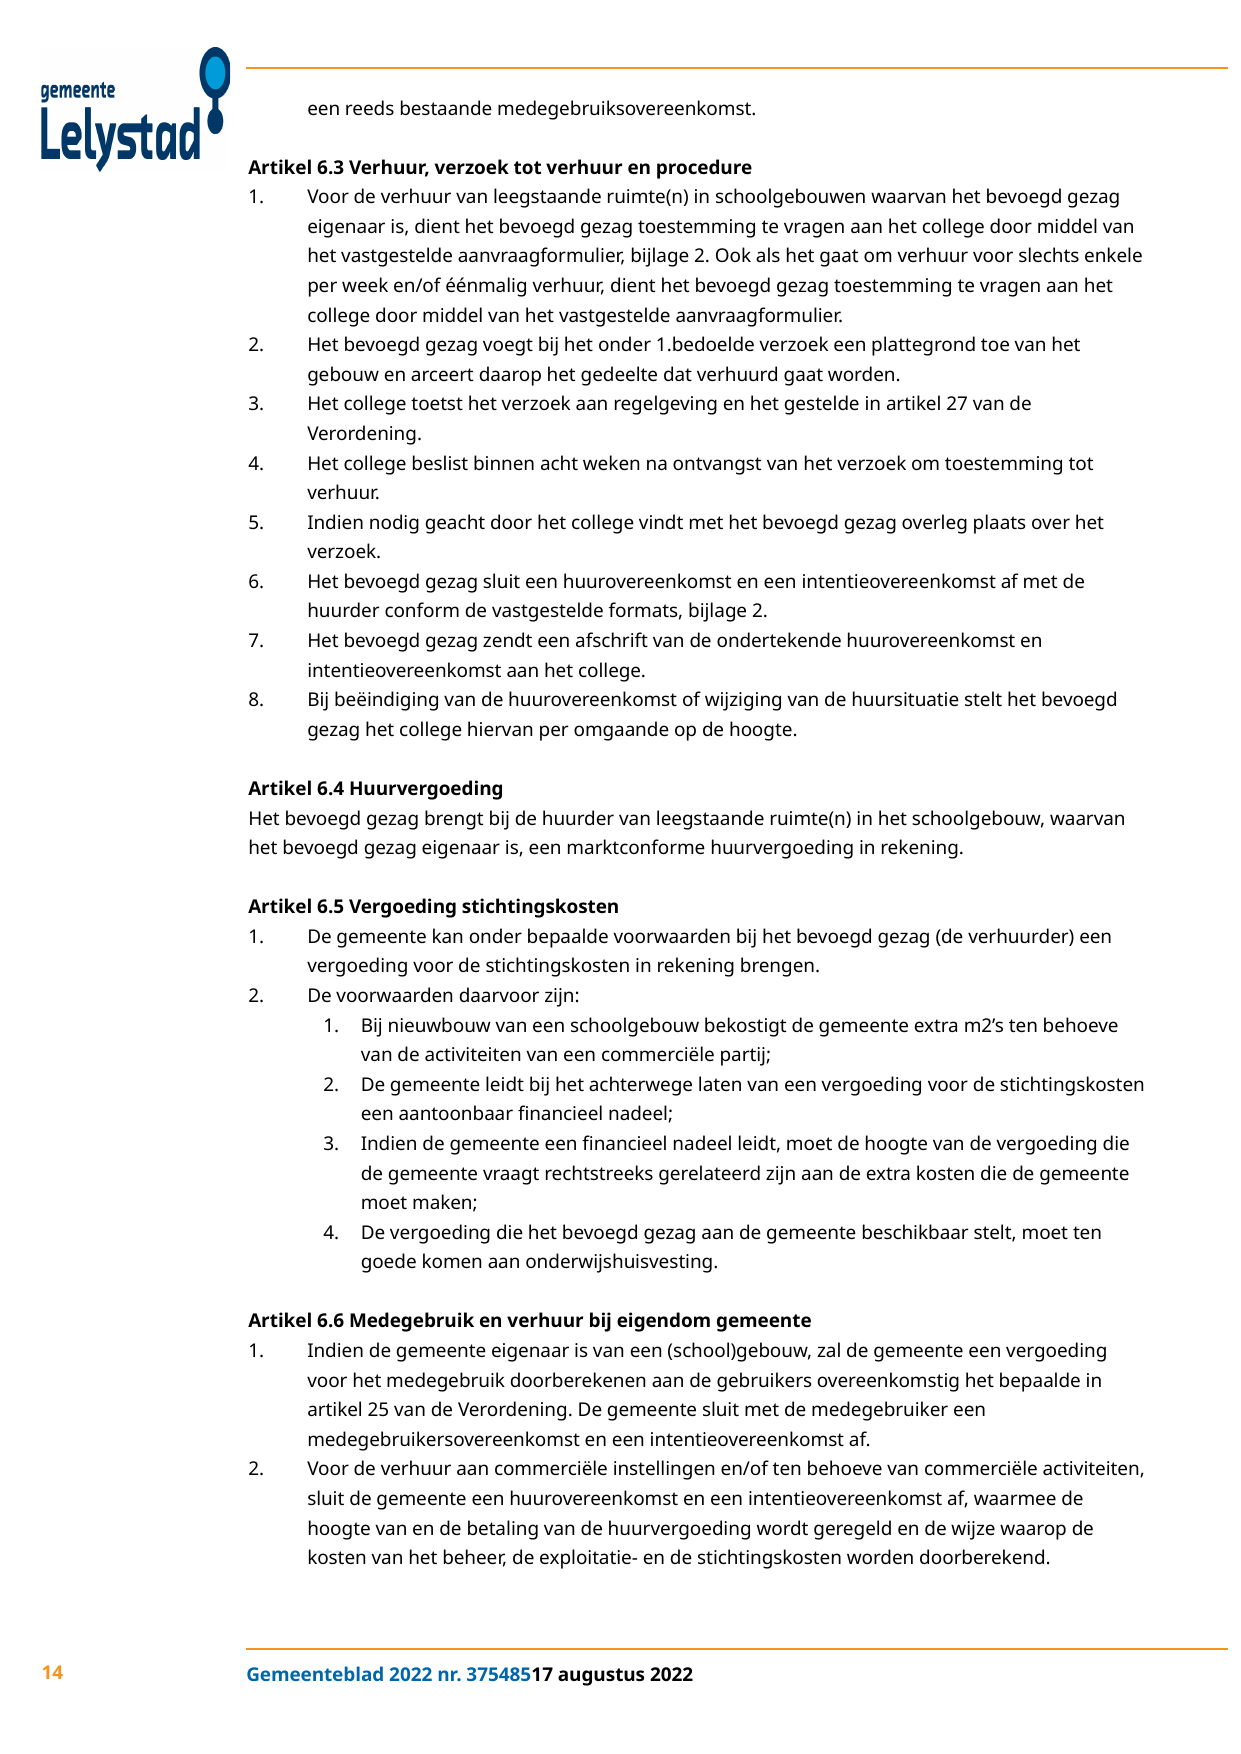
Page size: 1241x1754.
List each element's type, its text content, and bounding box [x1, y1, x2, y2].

list Bij beëindiging van de huurovereenkomst of wijziging van de huursituatie stelt het bevoegd gezag het college hiervan per omgaande op de hoogte. [248, 686, 1152, 742]
list Het bevoegd gezag sluit een huurovereenkomst en een intentieovereenkomst af met de huurder conform de vastgestelde formats, bijlage 2. [248, 568, 1152, 623]
text Artikel 6.3 Verhuur, verzoek tot verhuur en procedure [248, 154, 1152, 180]
text Artikel 6.6 Medegebruik en verhuur bij eigendom gemeente [248, 1308, 1152, 1333]
list De voorwaarden daarvoor zijn: [248, 982, 1152, 1008]
picture [41, 47, 231, 172]
list Indien de gemeente een financieel nadeel leidt, moet de hoogte van de vergoeding die de gemeente vraagt rechtstreeks gerelateerd zijn aan de extra kosten die de gemeente moet maken; [323, 1130, 1152, 1215]
list Indien de gemeente eigenaar is van een (school)gebouw, zal de gemeente een vergoeding voor het medegebruik doorberekenen aan de gebruikers overeenkomstig het bepaalde in artikel 25 van de Verordening. De gemeente sluit met de medegebruiker een medegebruikersovereenkomst en een intentieovereenkomst af. [248, 1337, 1152, 1452]
text Artikel 6.5 Vergoeding stichtingskosten [248, 893, 1152, 919]
text Artikel 6.4 Huurvergoeding [248, 775, 1152, 801]
text Het bevoegd gezag brengt bij de huurder van leegstaande ruimte(n) in het schoolgebouw, waarvan het bevoegd gezag eigenaar is, een marktconforme huurvergoeding in rekening. [248, 805, 1152, 860]
list De vergoeding die het bevoegd gezag aan de gemeente beschikbaar stelt, moet ten goede komen aan onderwijshuisvesting. [323, 1219, 1152, 1274]
list Het college beslist binnen acht weken na ontvangst van het verzoek om toestemming tot verhuur. [248, 450, 1152, 505]
list Het bevoegd gezag zendt een afschrift van de ondertekende huurovereenkomst en intentieovereenkomst aan het college. [248, 627, 1152, 683]
list De gemeente kan onder bepaalde voorwaarden bij het bevoegd gezag (de verhuurder) een vergoeding voor de stichtingskosten in rekening brengen. [248, 923, 1152, 978]
list Voor de verhuur van leegstaande ruimte(n) in schoolgebouwen waarvan het bevoegd gezag eigenaar is, dient het bevoegd gezag toestemming te vragen aan het college door middel van het vastgestelde aanvraagformulier, bijlage 2. Ook als het gaat om verhuur voor slechts enkele per week en/of éénmalig verhuur, dient het bevoegd gezag toestemming te vragen aan het college door middel van het vastgestelde aanvraagformulier. [248, 183, 1152, 328]
list Het bevoegd gezag voegt bij het onder 1.bedoelde verzoek een plattegrond toe van het gebouw en arceert daarop het gedeelte dat verhuurd gaat worden. [248, 331, 1152, 387]
list Indien nodig geacht door het college vindt met het bevoegd gezag overleg plaats over het verzoek. [248, 509, 1152, 564]
list Het college toetst het verzoek aan regelgeving en het gestelde in artikel 27 van de Verordening. [248, 391, 1152, 446]
list Bij nieuwbouw van een schoolgebouw bekostigt de gemeente extra m2’s ten behoeve van de activiteiten van een commerciële partij; [323, 1012, 1152, 1067]
list Voor de verhuur aan commerciële instellingen en/of ten behoeve van commerciële activiteiten, sluit de gemeente een huurovereenkomst en een intentieovereenkomst af, waarmee de hoogte van en de betaling van de huurvergoeding wordt geregeld en de wijze waarop de kosten van het beheer, de exploitatie- en de stichtingskosten worden doorberekend. [248, 1456, 1152, 1570]
list een reeds bestaande medegebruiksovereenkomst. [248, 95, 1152, 121]
list De gemeente leidt bij het achterwege laten van een vergoeding voor de stichtingskosten een aantoonbaar financieel nadeel; [323, 1071, 1152, 1126]
